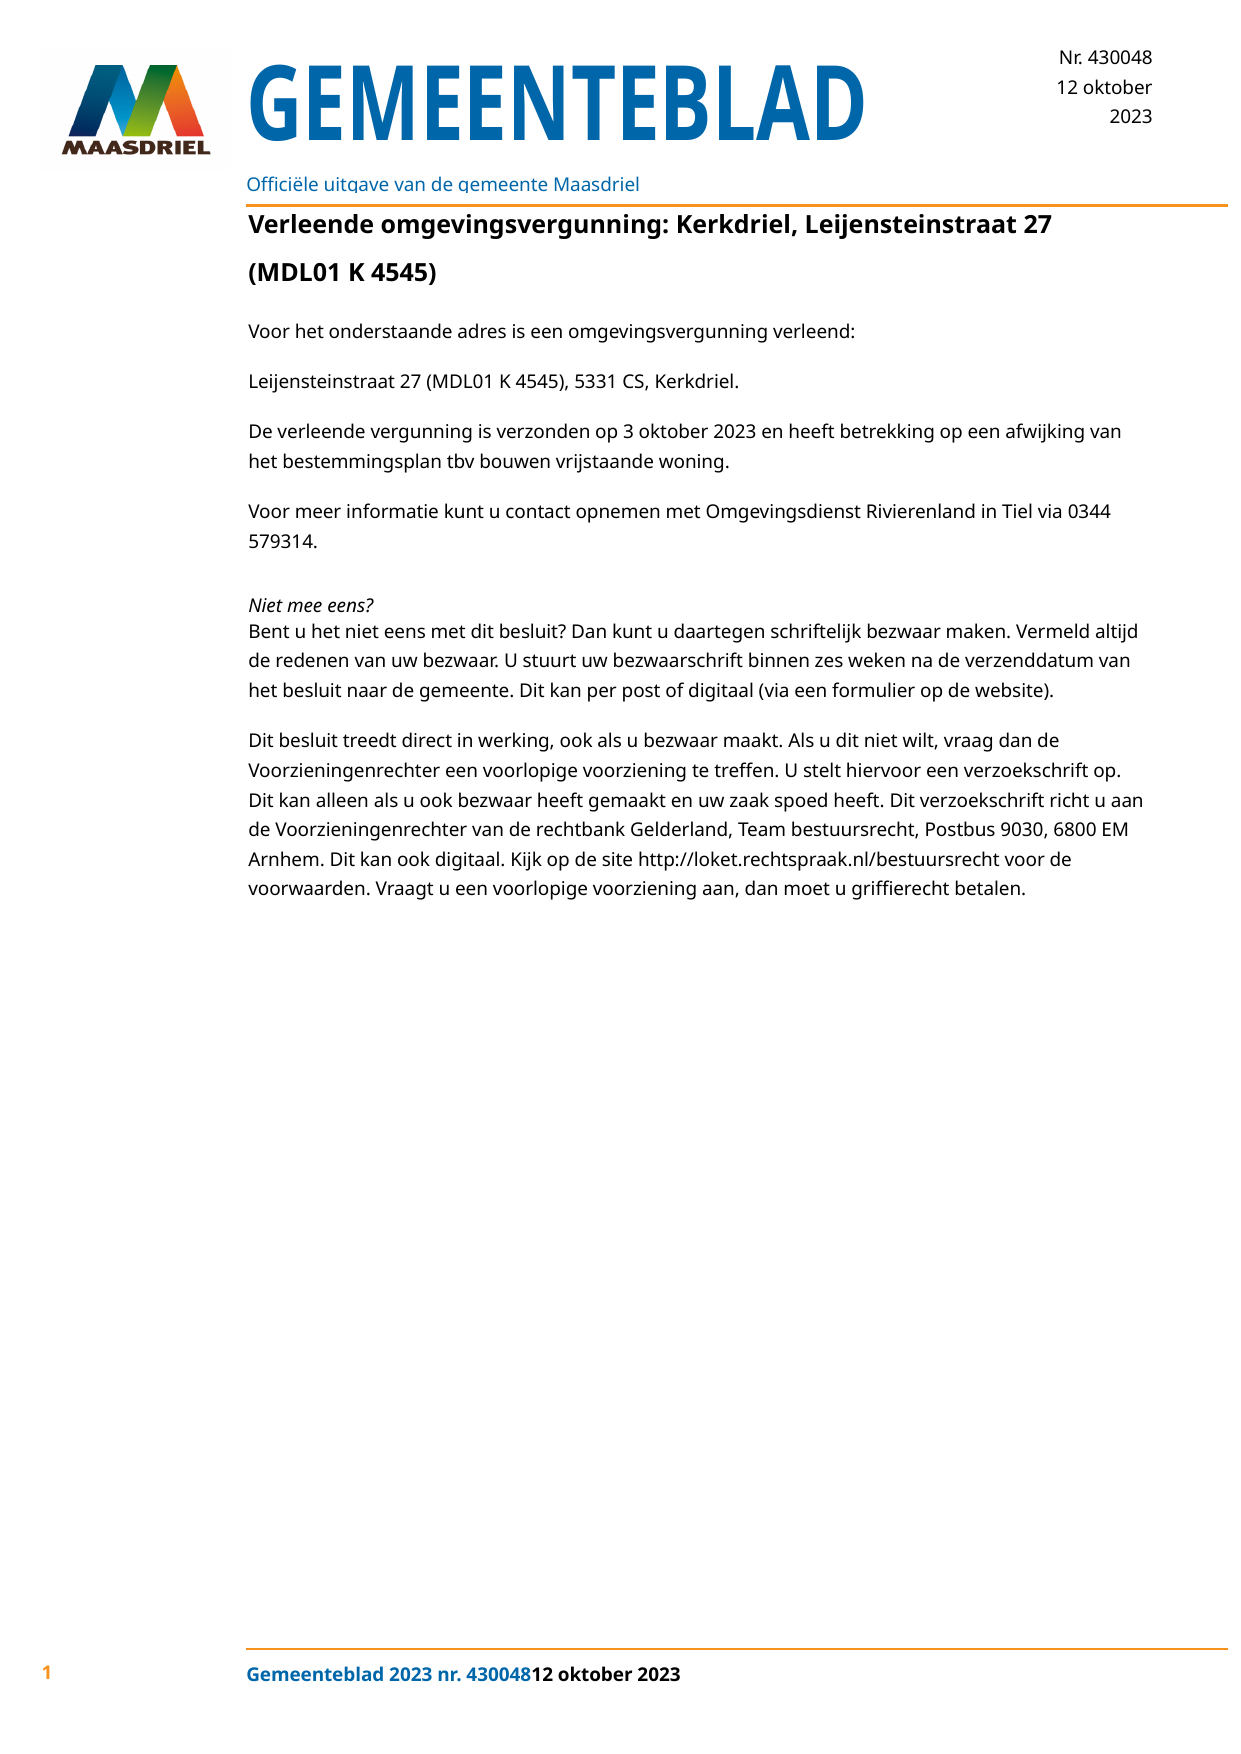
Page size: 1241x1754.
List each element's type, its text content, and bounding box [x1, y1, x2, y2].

text Niet mee eens? [248, 592, 1152, 618]
text Voor het onderstaande adres is een omgevingsvergunning verleend: [248, 318, 1152, 344]
text Voor meer informatie kunt u contact opnemen met Omgevingsdienst Rivierenland in Tiel via 0344 579314. [248, 499, 1152, 554]
text Verleende omgevingsvergunning: Kerkdriel, Leijensteinstraat 27 (MDL01 K 4545) [248, 207, 1152, 288]
text Leijensteinstraat 27 (MDL01 K 4545), 5331 CS, Kerkdriel. [248, 368, 1152, 394]
text Bent u het niet eens met dit besluit? Dan kunt u daartegen schriftelijk bezwaar maken. Vermeld altijd de redenen van uw bezwaar. U stuurt uw bezwaarschrift binnen zes weken na de verzenddatum van het besluit naar de gemeente. Dit kan per post of digitaal (via een formulier op de website). [248, 618, 1152, 703]
picture [41, 47, 231, 172]
text Dit besluit treedt direct in werking, ook als u bezwaar maakt. Als u dit niet wilt, vraag dan de Voorzieningenrechter een voorlopige voorziening te treffen. U stelt hiervoor een verzoekschrift op. Dit kan alleen als u ook bezwaar heeft gemaakt en uw zaak spoed heeft. Dit verzoekschrift richt u aan de Voorzieningenrechter van de rechtbank Gelderland, Team bestuursrecht, Postbus 9030, 6800 EM Arnhem. Dit kan ook digitaal. Kijk op de site http://loket.rechtspraak.nl/bestuursrecht voor de voorwaarden. Vraagt u een voorlopige voorziening aan, dan moet u griffierecht betalen. [248, 728, 1152, 901]
text De verleende vergunning is verzonden op 3 oktober 2023 en heeft betrekking op een afwijking van het bestemmingsplan tbv bouwen vrijstaande woning. [248, 419, 1152, 474]
